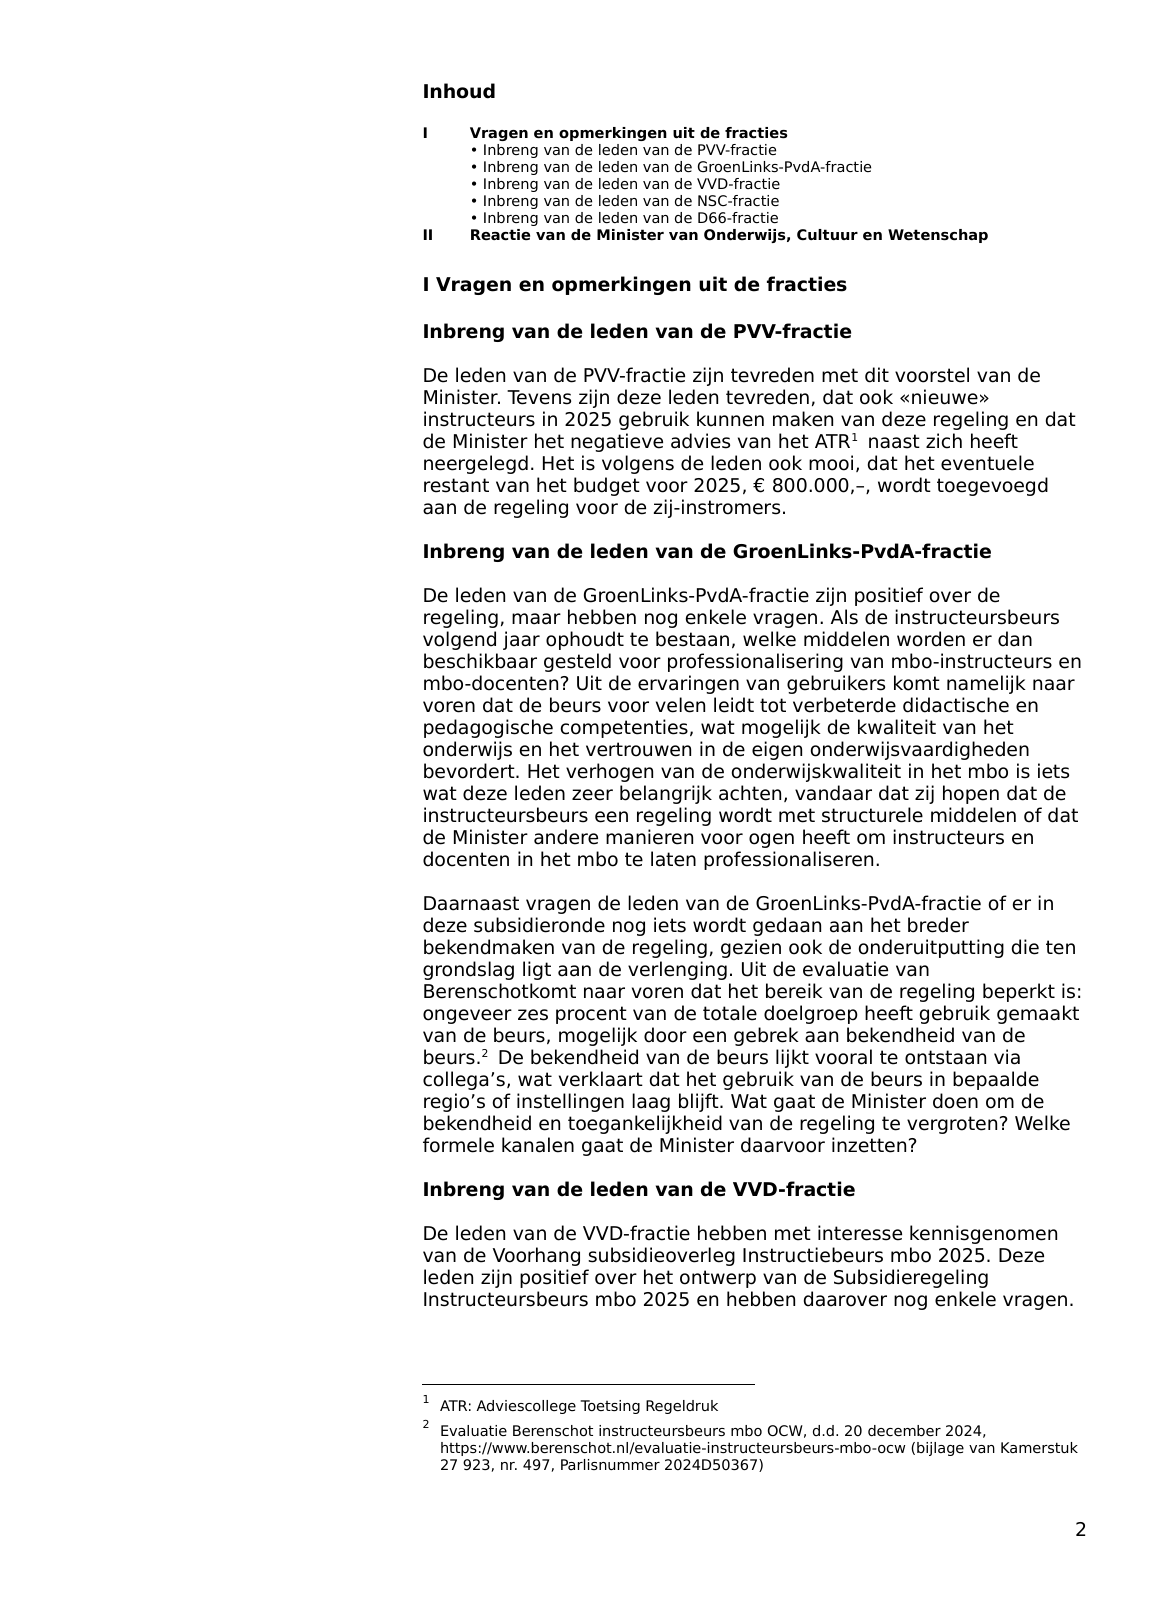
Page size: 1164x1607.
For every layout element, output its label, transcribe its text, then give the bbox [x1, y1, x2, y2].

text De leden van de GroenLinks-PvdA-fractie zijn positief over de regeling, maar hebben nog enkele vragen. Als de instructeursbeurs volgend jaar ophoudt te bestaan, welke middelen worden er dan beschikbaar gesteld voor professionalisering van mbo-instructeurs en mbo-docenten? Uit de ervaringen van gebruikers komt namelijk naar voren dat de beurs voor velen leidt tot verbeterde didactische en pedagogische competenties, wat mogelijk de kwaliteit van het onderwijs en het vertrouwen in de eigen onderwijsvaardigheden bevordert. Het verhogen van de onderwijskwaliteit in het mbo is iets wat deze leden zeer belangrijk achten, vandaar dat zij hopen dat de instructeursbeurs een regeling wordt met structurele middelen of dat de Minister andere manieren voor ogen heeft om instructeurs en docenten in het mbo te laten professionaliseren. [422, 585, 1087, 871]
table_cell • Inbreng van de leden van de D66-fractie [464, 210, 1087, 227]
subtitle Inhoud [422, 81, 1087, 103]
table_cell • Inbreng van de leden van de NSC-fractie [464, 193, 1087, 210]
table_cell [422, 159, 463, 176]
table_cell [422, 210, 463, 227]
table_cell Reactie van de Minister van Onderwijs, Cultuur en Wetenschap [464, 227, 1087, 244]
text Evaluatie Berenschot instructeursbeurs mbo OCW, d.d. 20 december 2024, https://www.berenschot.nl/evaluatie-instructeursbeurs-mbo-ocw (bijlage van Kamerstuk 27 923, nr. 497, Parlisnummer 2024D50367) [422, 1418, 1087, 1474]
subtitle Inbreng van de leden van de PVV-fractie [422, 321, 1087, 343]
table_cell [422, 176, 463, 193]
subtitle Inbreng van de leden van de VVD-fractie [422, 1179, 1087, 1201]
table_cell [422, 193, 463, 210]
table_cell • Inbreng van de leden van de GroenLinks-PvdA-fractie [464, 159, 1087, 176]
table_header I [422, 125, 463, 142]
text De leden van de VVD-fractie hebben met interesse kennisgenomen van de Voorhang subsidieoverleg Instructiebeurs mbo 2025. Deze leden zijn positief over het ontwerp van de Subsidieregeling Instructeursbeurs mbo 2025 en hebben daarover nog enkele vragen. [422, 1223, 1087, 1311]
table_header Vragen en opmerkingen uit de fracties [464, 125, 1087, 142]
text Daarnaast vragen de leden van de GroenLinks-PvdA-fractie of er in deze subsidieronde nog iets wordt gedaan aan het breder bekendmaken van de regeling, gezien ook de onderuitputting die ten grondslag ligt aan de verlenging. Uit de evaluatie van Berenschotkomt naar voren dat het bereik van de regeling beperkt is: ongeveer zes procent van de totale doelgroep heeft gebruik gemaakt van de beurs, mogelijk door een gebrek aan bekendheid van de beurs. De bekendheid van de beurs lijkt vooral te ontstaan via collega’s, wat verklaart dat het gebruik van de beurs in bepaalde regio’s of instellingen laag blijft. Wat gaat de Minister doen om de bekendheid en toegankelijkheid van de regeling te vergroten? Welke formele kanalen gaat de Minister daarvoor inzetten? [422, 893, 1087, 1157]
table_cell [422, 142, 463, 159]
table_cell • Inbreng van de leden van de VVD-fractie [464, 176, 1087, 193]
subtitle Inbreng van de leden van de GroenLinks-PvdA-fractie [422, 541, 1087, 563]
text ATR: Adviescollege Toetsing Regeldruk [422, 1393, 1087, 1416]
subtitle I Vragen en opmerkingen uit de fracties [422, 274, 1087, 296]
table_cell • Inbreng van de leden van de PVV-fractie [464, 142, 1087, 159]
text De leden van de PVV-fractie zijn tevreden met dit voorstel van de Minister. Tevens zijn deze leden tevreden, dat ook «nieuwe» instructeurs in 2025 gebruik kunnen maken van deze regeling en dat de Minister het negatieve advies van het ATR naast zich heeft neergelegd. Het is volgens de leden ook mooi, dat het eventuele restant van het budget voor 2025, € 800.000,–, wordt toegevoegd aan de regeling voor de zij-instromers. [422, 365, 1087, 519]
table_cell II [422, 227, 463, 244]
